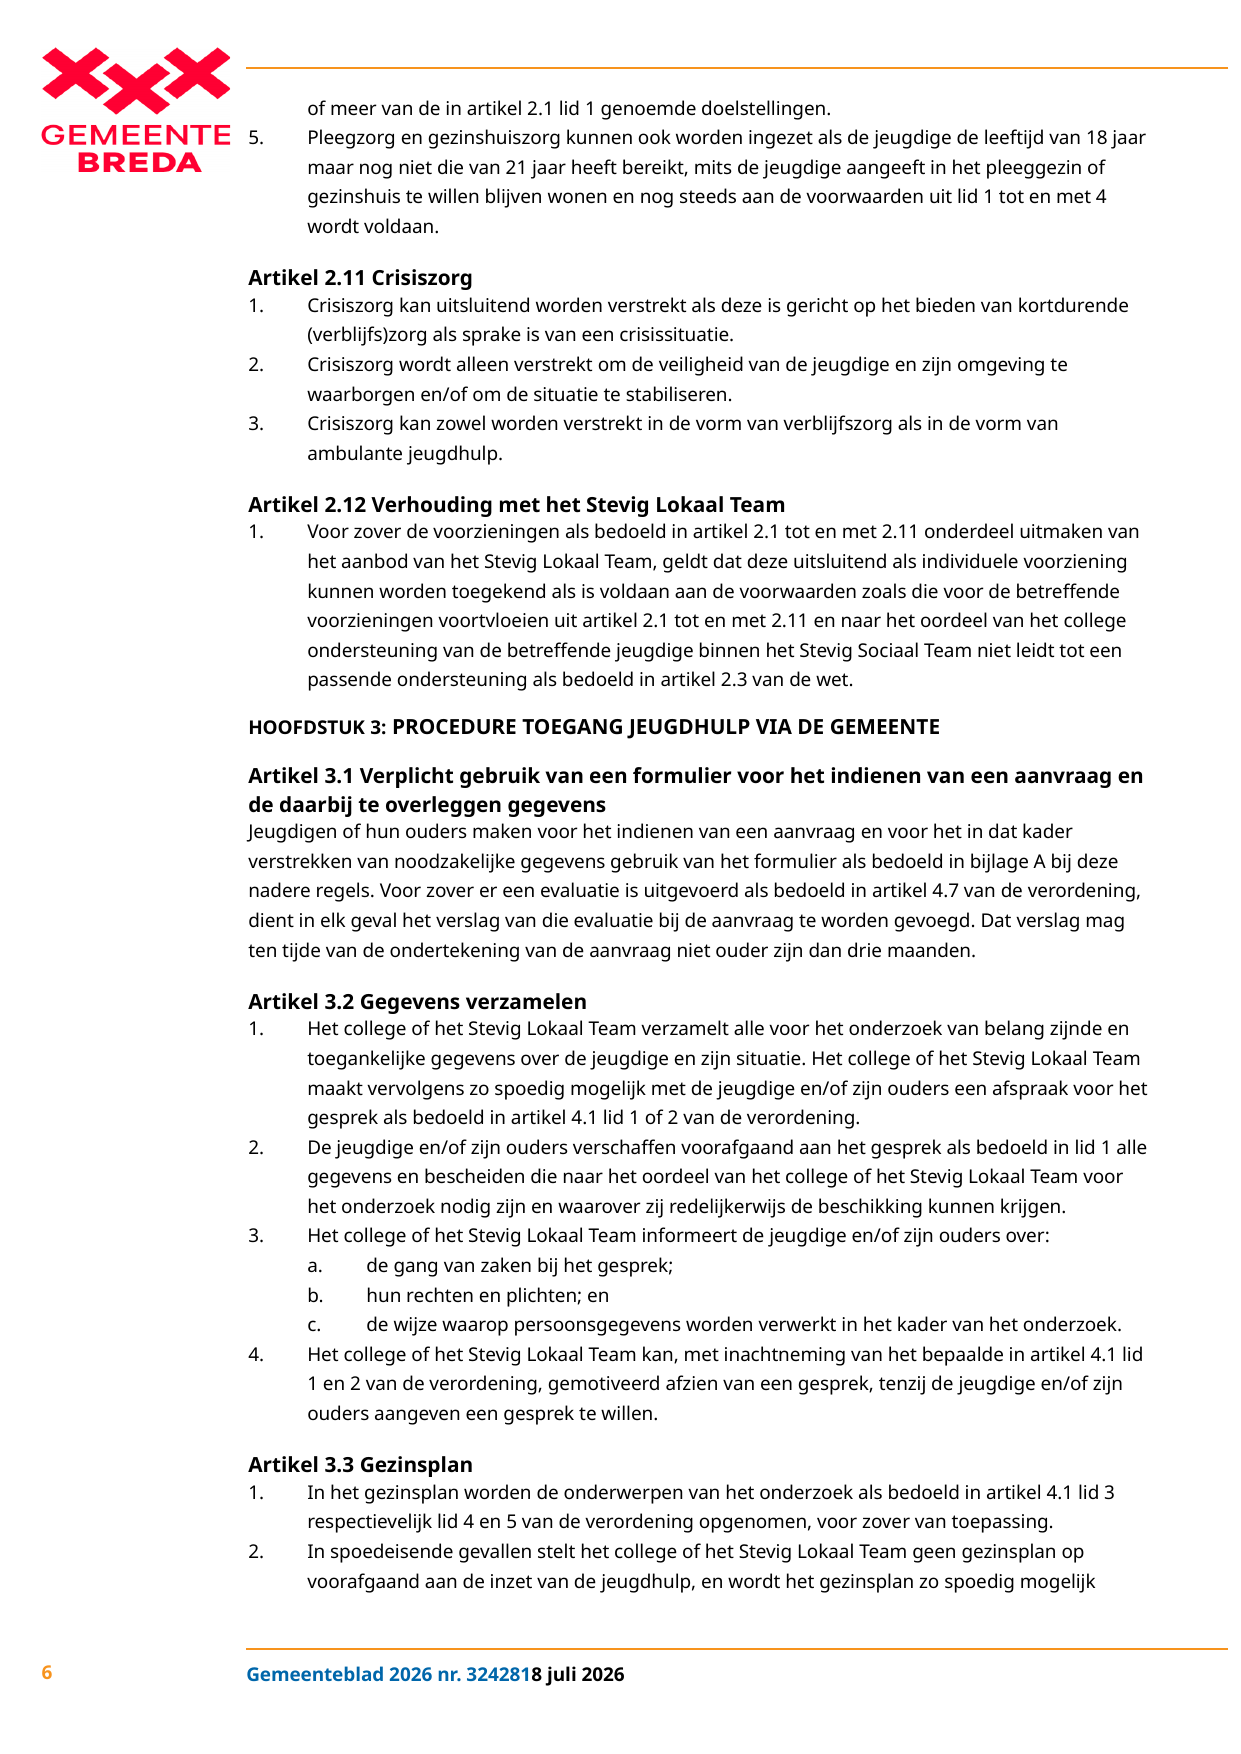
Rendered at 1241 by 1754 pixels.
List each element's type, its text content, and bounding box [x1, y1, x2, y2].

list Crisiszorg wordt alleen verstrekt om de veiligheid van de jeugdige en zijn omgeving te waarborgen en/of om de situatie te stabiliseren. [248, 351, 1152, 406]
list Pleegzorg en gezinshuiszorg kunnen ook worden ingezet als de jeugdige de leeftijd van 18 jaar maar nog niet die van 21 jaar heeft bereikt, mits de jeugdige aangeeft in het pleeggezin of gezinshuis te willen blijven wonen en nog steeds aan de voorwaarden uit lid 1 tot en met 4 wordt voldaan. [248, 124, 1152, 239]
list In spoedeisende gevallen stelt het college of het Stevig Lokaal Team geen gezinsplan op voorafgaand aan de inzet van de jeugdhulp, en wordt het gezinsplan zo spoedig mogelijk [248, 1538, 1152, 1593]
text Artikel 3.1 Verplicht gebruik van een formulier voor het indienen van een aanvraag en de daarbij te overleggen gegevens [248, 762, 1152, 818]
list of meer van de in artikel 2.1 lid 1 genoemde doelstellingen. [248, 95, 1152, 121]
picture [41, 47, 231, 172]
list de gang van zaken bij het gesprek; [307, 1252, 1152, 1278]
list hun rechten en plichten; en [307, 1282, 1152, 1308]
list De jeugdige en/of zijn ouders verschaffen voorafgaand aan het gesprek als bedoeld in lid 1 alle gegevens en bescheiden die naar het oordeel van het college of het Stevig Lokaal Team voor het onderzoek nodig zijn en waarover zij redelijkerwijs de beschikking kunnen krijgen. [248, 1134, 1152, 1219]
list Het college of het Stevig Lokaal Team informeert de jeugdige en/of zijn ouders over: [248, 1223, 1152, 1248]
text Artikel 2.11 Crisiszorg [248, 263, 1152, 292]
list Crisiszorg kan uitsluitend worden verstrekt als deze is gericht op het bieden van kortdurende (verblijfs)zorg als sprake is van een crisissituatie. [248, 292, 1152, 347]
list In het gezinsplan worden de onderwerpen van het onderzoek als bedoeld in artikel 4.1 lid 3 respectievelijk lid 4 en 5 van de verordening opgenomen, voor zover van toepassing. [248, 1479, 1152, 1534]
list Het college of het Stevig Lokaal Team kan, met inachtneming van het bepaalde in artikel 4.1 lid 1 en 2 van de verordening, gemotiveerd afzien van een gesprek, tenzij de jeugdige en/of zijn ouders aangeven een gesprek te willen. [248, 1341, 1152, 1426]
text HOOFDSTUK 3: PROCEDURE TOEGANG JEUGDHULP VIA DE GEMEENTE [248, 712, 1152, 741]
text Artikel 3.3 Gezinsplan [248, 1451, 1152, 1479]
text Artikel 3.2 Gegevens verzamelen [248, 987, 1152, 1016]
text Jeugdigen of hun ouders maken voor het indienen van een aanvraag en voor het in dat kader verstrekken van noodzakelijke gegevens gebruik van het formulier als bedoeld in bijlage A bij deze nadere regels. Voor zover er een evaluatie is uitgevoerd als bedoeld in artikel 4.7 van de verordening, dient in elk geval het verslag van die evaluatie bij de aanvraag te worden gevoegd. Dat verslag mag ten tijde van de ondertekening van de aanvraag niet ouder zijn dan drie maanden. [248, 818, 1152, 962]
list Het college of het Stevig Lokaal Team verzamelt alle voor het onderzoek van belang zijnde en toegankelijke gegevens over de jeugdige en zijn situatie. Het college of het Stevig Lokaal Team maakt vervolgens zo spoedig mogelijk met de jeugdige en/of zijn ouders een afspraak voor het gesprek als bedoeld in artikel 4.1 lid 1 of 2 van de verordening. [248, 1016, 1152, 1130]
list de wijze waarop persoonsgegevens worden verwerkt in het kader van het onderzoek. [307, 1311, 1152, 1337]
list Crisiszorg kan zowel worden verstrekt in de vorm van verblijfszorg als in de vorm van ambulante jeugdhulp. [248, 410, 1152, 466]
text Artikel 2.12 Verhouding met het Stevig Lokaal Team [248, 490, 1152, 519]
list Voor zover de voorzieningen als bedoeld in artikel 2.1 tot en met 2.11 onderdeel uitmaken van het aanbod van het Stevig Lokaal Team, geldt dat deze uitsluitend als individuele voorziening kunnen worden toegekend als is voldaan aan de voorwaarden zoals die voor de betreffende voorzieningen voortvloeien uit artikel 2.1 tot en met 2.11 en naar het oordeel van het college ondersteuning van de betreffende jeugdige binnen het Stevig Sociaal Team niet leidt tot een passende ondersteuning als bedoeld in artikel 2.3 van de wet. [248, 519, 1152, 692]
